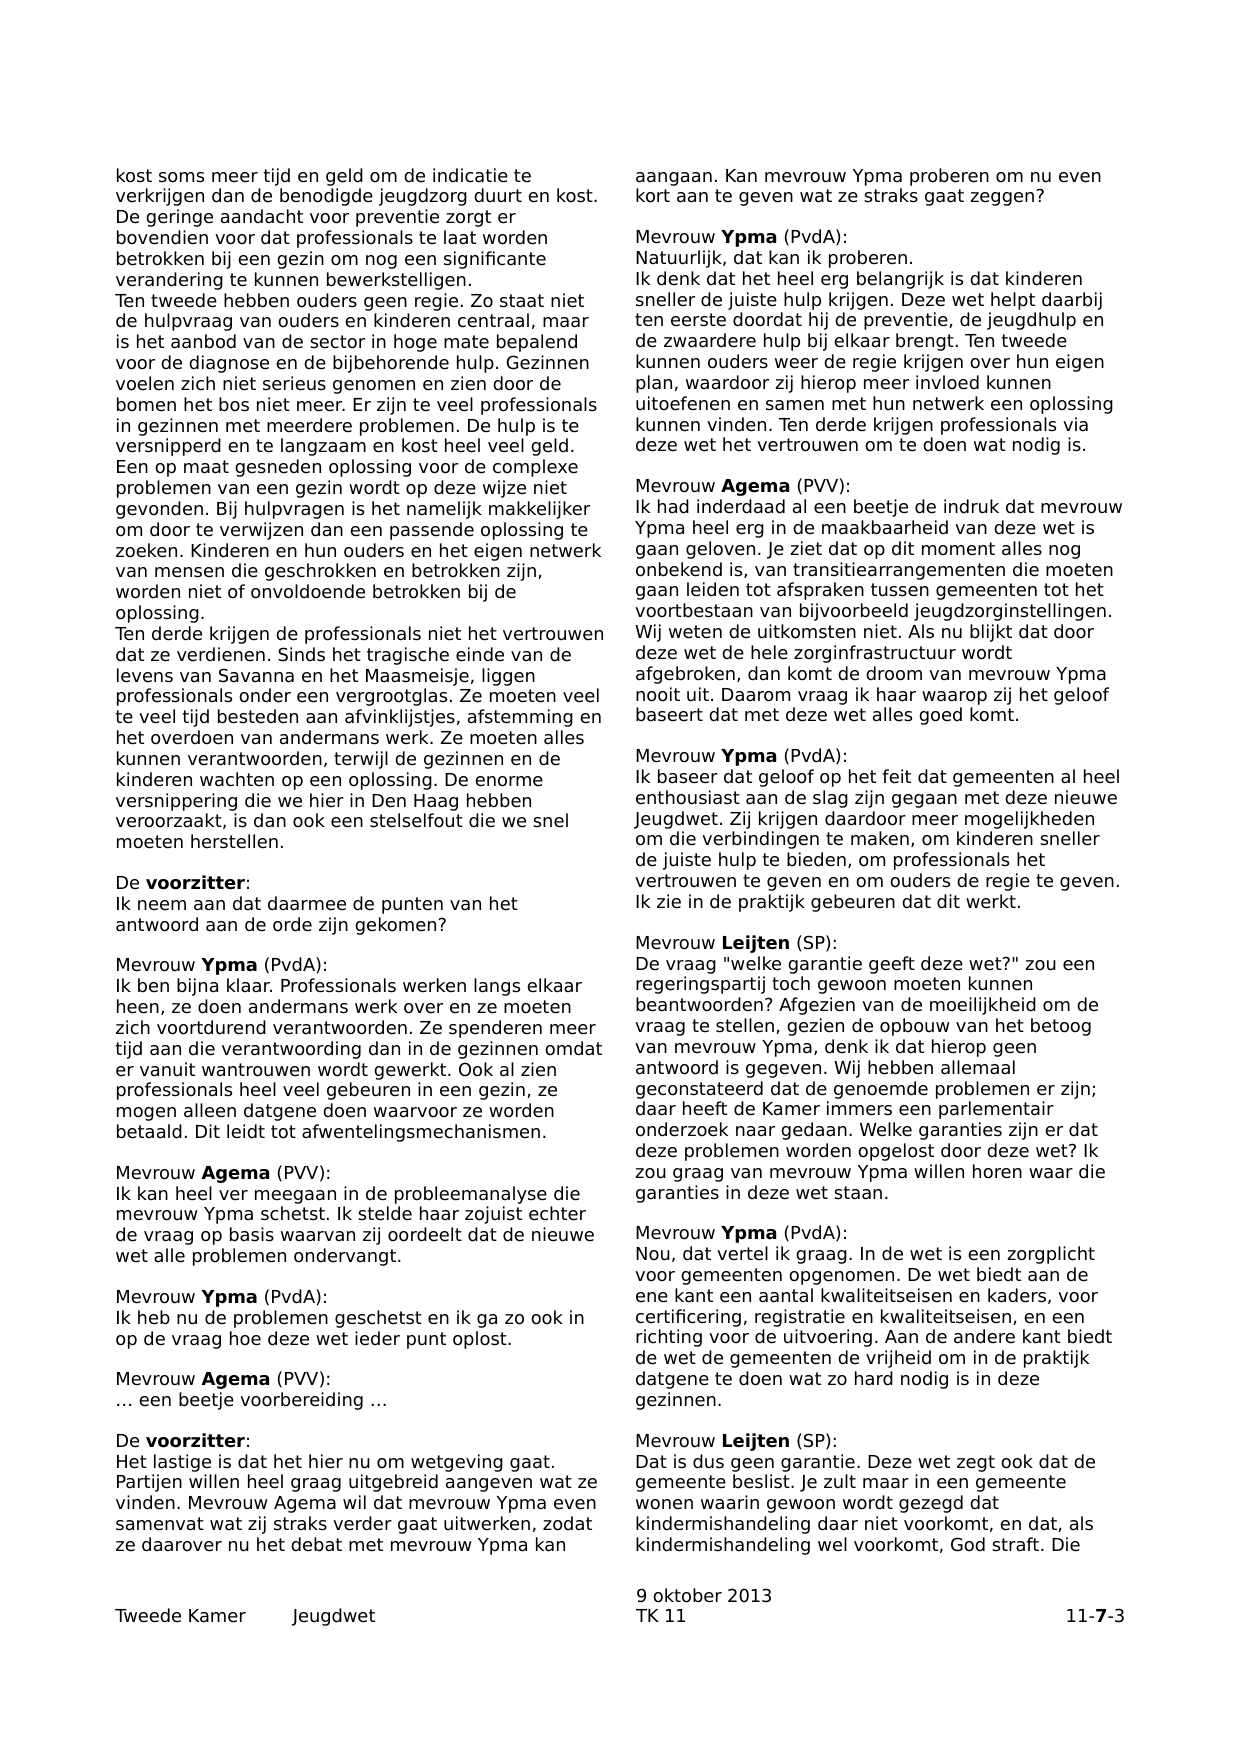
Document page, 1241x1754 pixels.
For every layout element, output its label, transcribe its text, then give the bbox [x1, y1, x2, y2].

text Mevrouw Agema (PVV): [115, 1163, 605, 1183]
text Ik ben bijna klaar. Professionals werken langs elkaar heen, ze doen andermans werk over en ze moeten zich voortdurend verantwoorden. Ze spenderen meer tijd aan die verantwoording dan in de gezinnen omdat er vanuit wantrouwen wordt gewerkt. Ook al zien professionals heel veel gebeuren in een gezin, ze mogen alleen datgene doen waarvoor ze worden betaald. Dit leidt tot afwentelingsmechanismen. [115, 976, 605, 1143]
text Het lastige is dat het hier nu om wetgeving gaat. Partijen willen heel graag uitgebreid aangeven wat ze vinden. Mevrouw Agema wil dat mevrouw Ypma even samenvat wat zij straks verder gaat uitwerken, zodat ze daarover nu het debat met mevrouw Ypma kan [115, 1451, 605, 1556]
text Dat is dus geen garantie. Deze wet zegt ook dat de gemeente beslist. Je zult maar in een gemeente wonen waarin gewoon wordt gezegd dat kindermishandeling daar niet voorkomt, en dat, als kindermishandeling wel voorkomt, God straft. Die [635, 1451, 1125, 1556]
text Mevrouw Ypma (PvdA): [635, 1223, 1125, 1244]
text De vraag "welke garantie geeft deze wet?" zou een regeringspartij toch gewoon moeten kunnen beantwoorden? Afgezien van de moeilijkheid om de vraag te stellen, gezien de opbouw van het betoog van mevrouw Ypma, denk ik dat hierop geen antwoord is gegeven. Wij hebben allemaal geconstateerd dat de genoemde problemen er zijn; daar heeft de Kamer immers een parlementair onderzoek naar gedaan. Welke garanties zijn er dat deze problemen worden opgelost door deze wet? Ik zou graag van mevrouw Ypma willen horen waar die garanties in deze wet staan. [635, 953, 1125, 1203]
text Mevrouw Leijten (SP): [635, 1431, 1125, 1451]
text Ten tweede hebben ouders geen regie. Zo staat niet de hulpvraag van ouders en kinderen centraal, maar is het aanbod van de sector in hoge mate bepalend voor de diagnose en de bijbehorende hulp. Gezinnen voelen zich niet serieus genomen en zien door de bomen het bos niet meer. Er zijn te veel professionals in gezinnen met meerdere problemen. De hulp is te versnipperd en te langzaam en kost heel veel geld. Een op maat gesneden oplossing voor de complexe problemen van een gezin wordt op deze wijze niet gevonden. Bij hulpvragen is het namelijk makkelijker om door te verwijzen dan een passende oplossing te zoeken. Kinderen en hun ouders en het eigen netwerk van mensen die geschrokken en betrokken zijn, worden niet of onvoldoende betrokken bij de oplossing. [115, 290, 605, 624]
text Ik had inderdaad al een beetje de indruk dat mevrouw Ypma heel erg in de maakbaarheid van deze wet is gaan geloven. Je ziet dat op dit moment alles nog onbekend is, van transitiearrangementen die moeten gaan leiden tot afspraken tussen gemeenten tot het voortbestaan van bijvoorbeeld jeugdzorginstellingen. Wij weten de uitkomsten niet. Als nu blijkt dat door deze wet de hele zorginfrastructuur wordt afgebroken, dan komt de droom van mevrouw Ypma nooit uit. Daarom vraag ik haar waarop zij het geloof baseert dat met deze wet alles goed komt. [635, 497, 1125, 726]
text … een beetje voorbereiding … [115, 1390, 605, 1411]
text Nou, dat vertel ik graag. In de wet is een zorgplicht voor gemeenten opgenomen. De wet biedt aan de ene kant een aantal kwaliteitseisen en kaders, voor certificering, registratie en kwaliteitseisen, en een richting voor de uitvoering. Aan de andere kant biedt de wet de gemeenten de vrijheid om in de praktijk datgene te doen wat zo hard nodig is in deze gezinnen. [635, 1244, 1125, 1411]
text Ik neem aan dat daarmee de punten van het antwoord aan de orde zijn gekomen? [115, 893, 605, 935]
text De voorzitter: [115, 873, 605, 893]
text De voorzitter: [115, 1431, 605, 1451]
text Mevrouw Leijten (SP): [635, 932, 1125, 953]
text Ik baseer dat geloof op het feit dat gemeenten al heel enthousiast aan de slag zijn gegaan met deze nieuwe Jeugdwet. Zij krijgen daardoor meer mogelijkheden om die verbindingen te maken, om kinderen sneller de juiste hulp te bieden, om professionals het vertrouwen te geven en om ouders de regie te geven. Ik zie in de praktijk gebeuren dat dit werkt. [635, 767, 1125, 912]
text Mevrouw Ypma (PvdA): [635, 227, 1125, 248]
text Mevrouw Agema (PVV): [115, 1369, 605, 1390]
text Mevrouw Agema (PVV): [635, 476, 1125, 497]
text kost soms meer tijd en geld om de indicatie te verkrijgen dan de benodigde jeugdzorg duurt en kost. De geringe aandacht voor preventie zorgt er bovendien voor dat professionals te laat worden betrokken bij een gezin om nog een significante verandering te kunnen bewerkstelligen. [115, 165, 605, 290]
text Ik kan heel ver meegaan in de probleemanalyse die mevrouw Ypma schetst. Ik stelde haar zojuist echter de vraag op basis waarvan zij oordeelt dat de nieuwe wet alle problemen ondervangt. [115, 1183, 605, 1267]
text Mevrouw Ypma (PvdA): [115, 1287, 605, 1307]
text Mevrouw Ypma (PvdA): [115, 955, 605, 976]
text aangaan. Kan mevrouw Ypma proberen om nu even kort aan te geven wat ze straks gaat zeggen? [635, 165, 1125, 207]
text Ten derde krijgen de professionals niet het vertrouwen dat ze verdienen. Sinds het tragische einde van de levens van Savanna en het Maasmeisje, liggen professionals onder een vergrootglas. Ze moeten veel te veel tijd besteden aan afvinklijstjes, afstemming en het overdoen van andermans werk. Ze moeten alles kunnen verantwoorden, terwijl de gezinnen en de kinderen wachten op een oplossing. De enorme versnippering die we hier in Den Haag hebben veroorzaakt, is dan ook een stelselfout die we snel moeten herstellen. [115, 624, 605, 853]
text Ik denk dat het heel erg belangrijk is dat kinderen sneller de juiste hulp krijgen. Deze wet helpt daarbij ten eerste doordat hij de preventie, de jeugdhulp en de zwaardere hulp bij elkaar brengt. Ten tweede kunnen ouders weer de regie krijgen over hun eigen plan, waardoor zij hierop meer invloed kunnen uitoefenen en samen met hun netwerk een oplossing kunnen vinden. Ten derde krijgen professionals via deze wet het vertrouwen om te doen wat nodig is. [635, 268, 1125, 456]
text Ik heb nu de problemen geschetst en ik ga zo ook in op de vraag hoe deze wet ieder punt oplost. [115, 1307, 605, 1349]
text Mevrouw Ypma (PvdA): [635, 746, 1125, 767]
text Natuurlijk, dat kan ik proberen. [635, 248, 1125, 268]
